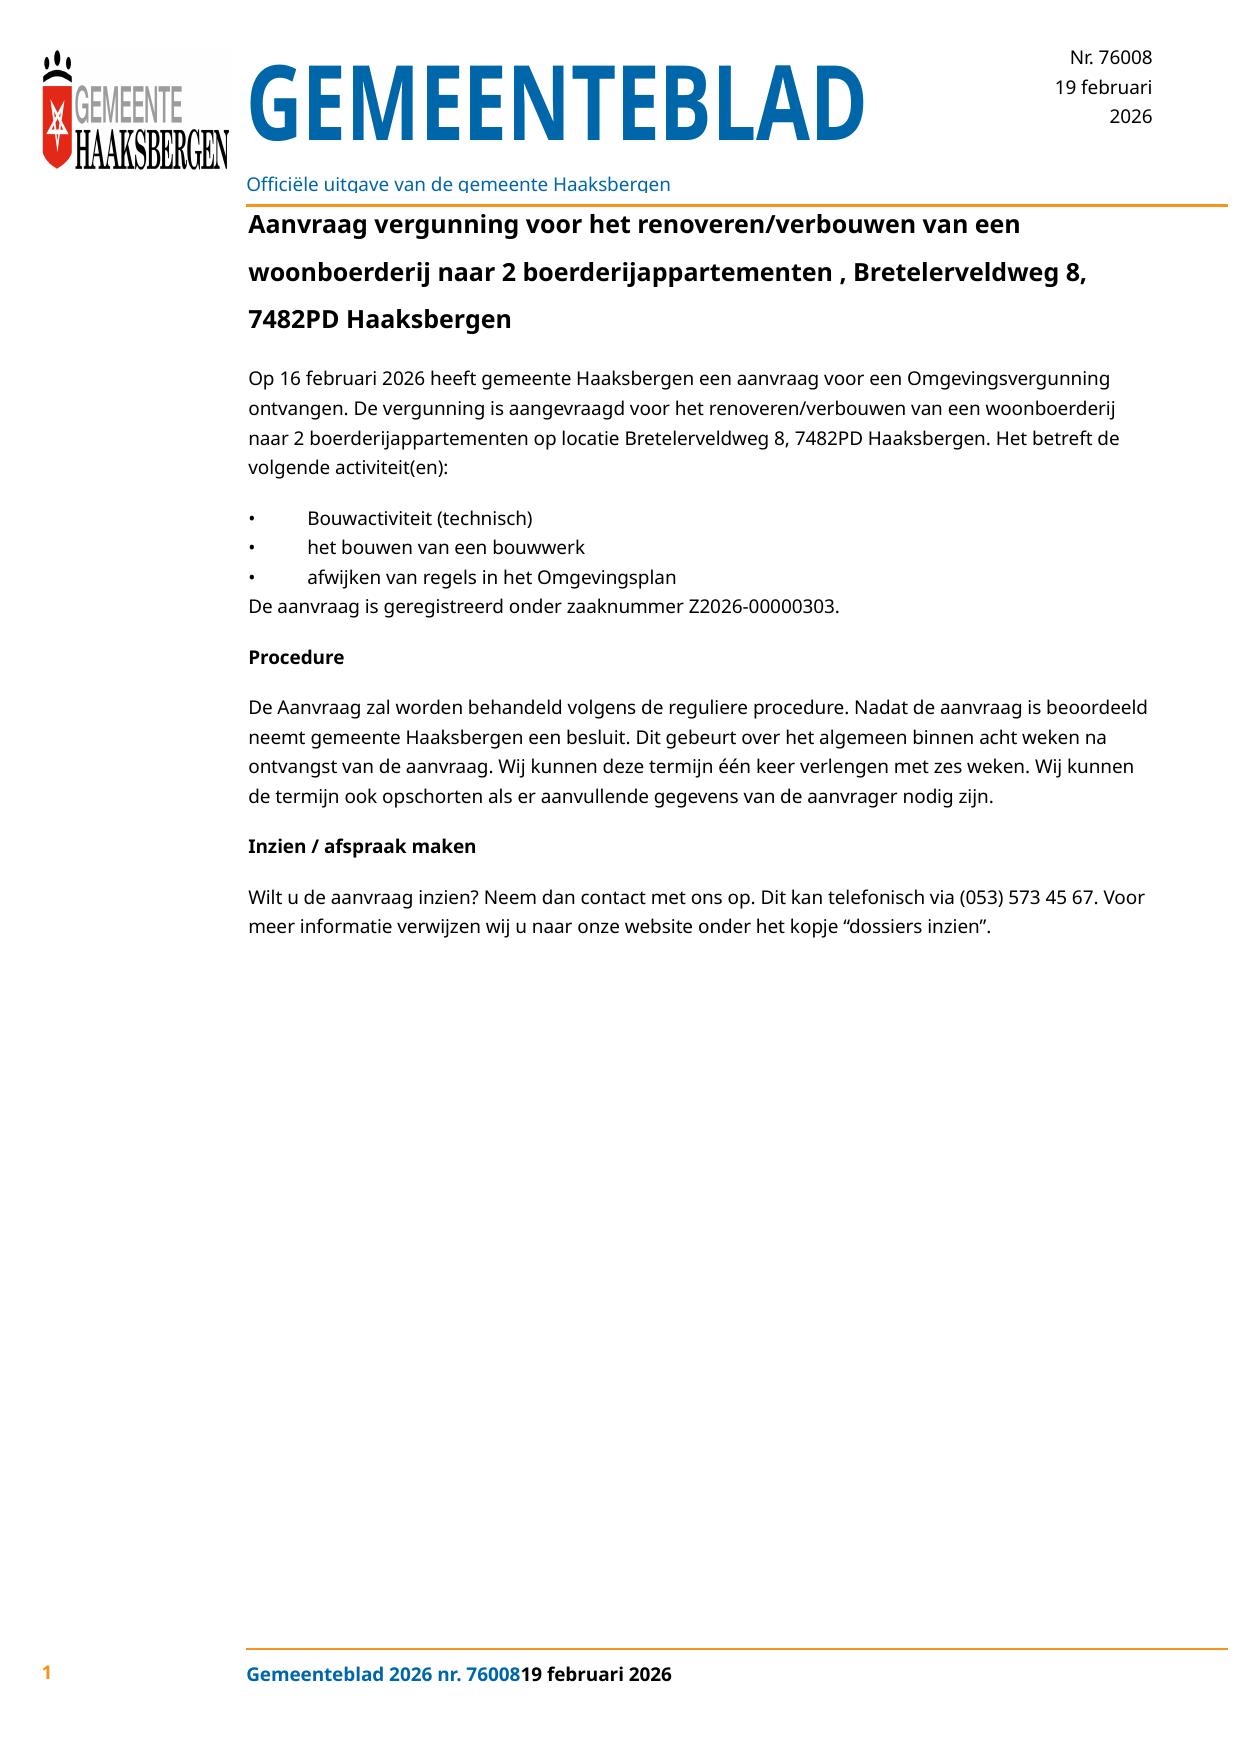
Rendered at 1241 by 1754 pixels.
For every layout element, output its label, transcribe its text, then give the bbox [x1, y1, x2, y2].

text Aanvraag vergunning voor het renoveren/verbouwen van een woonboerderij naar 2 boerderijappartementen , Bretelerveldweg 8, 7482PD Haaksbergen [248, 207, 1152, 336]
text Op 16 februari 2026 heeft gemeente Haaksbergen een aanvraag voor een Omgevingsvergunning ontvangen. De vergunning is aangevraagd voor het renoveren/verbouwen van een woonboerderij naar 2 boerderijappartementen op locatie Bretelerveldweg 8, 7482PD Haaksbergen. Het betreft de volgende activiteit(en): [248, 366, 1152, 480]
text Wilt u de aanvraag inzien? Neem dan contact met ons op. Dit kan telefonisch via (053) 573 45 67. Voor meer informatie verwijzen wij u naar onze website onder het kopje “dossiers inzien”. [248, 884, 1152, 939]
list afwijken van regels in het Omgevingsplan [248, 564, 1152, 589]
text Inzien / afspraak maken [248, 833, 1152, 859]
list het bouwen van een bouwwerk [248, 534, 1152, 560]
text De aanvraag is geregistreerd onder zaaknummer Z2026-00000303. [248, 593, 1152, 619]
text De Aanvraag zal worden behandeld volgens de reguliere procedure. Nadat de aanvraag is beoordeeld neemt gemeente Haaksbergen een besluit. Dit gebeurt over het algemeen binnen acht weken na ontvangst van de aanvraag. Wij kunnen deze termijn één keer verlengen met zes weken. Wij kunnen de termijn ook opschorten als er aanvullende gegevens van de aanvrager nodig zijn. [248, 694, 1152, 809]
picture [41, 47, 231, 172]
text Procedure [248, 644, 1152, 669]
list Bouwactiviteit (technisch) [248, 505, 1152, 530]
